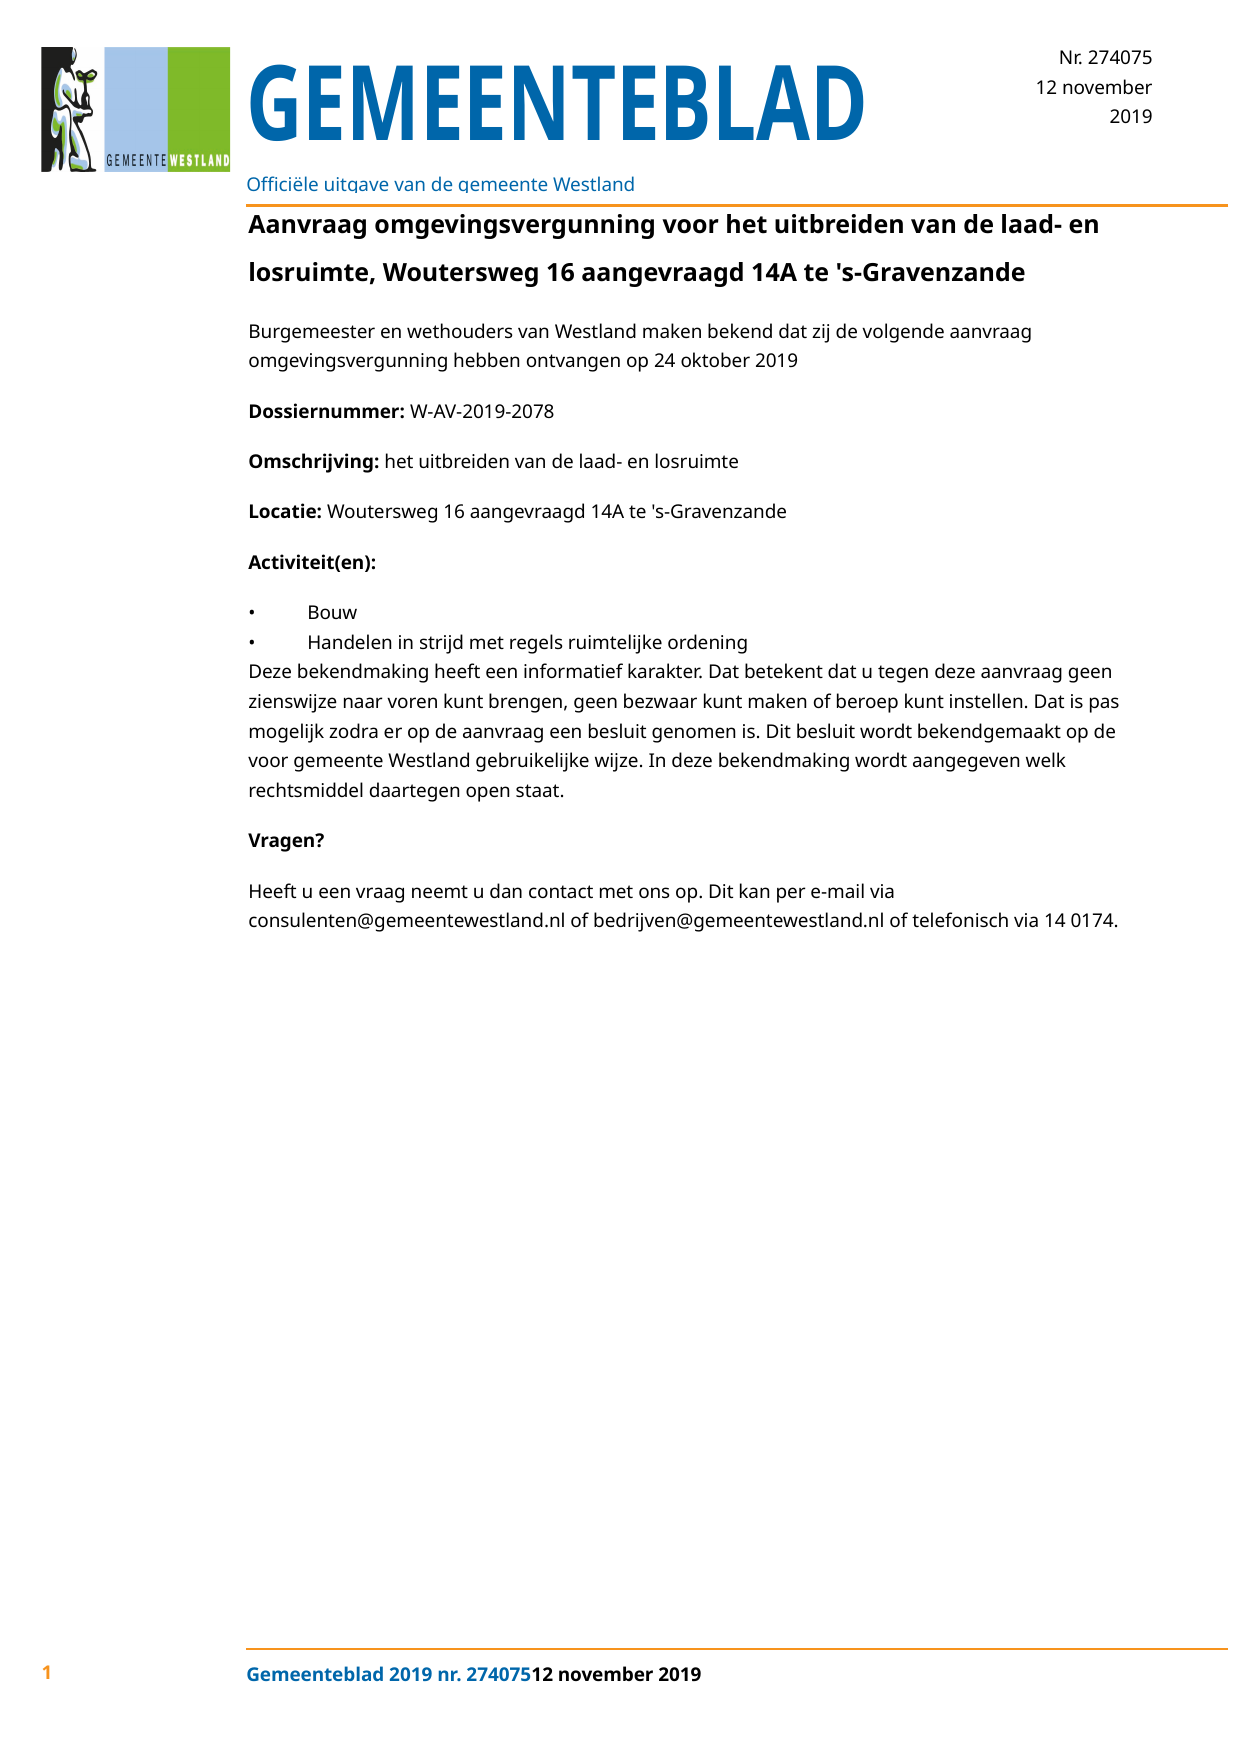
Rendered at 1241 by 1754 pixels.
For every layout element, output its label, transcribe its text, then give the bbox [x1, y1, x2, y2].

text Heeft u een vraag neemt u dan contact met ons op. Dit kan per e-mail via consulenten@gemeentewestland.nl of bedrijven@gemeentewestland.nl of telefonisch via 14 0174. [248, 878, 1152, 933]
text Activiteit(en): [248, 549, 1152, 575]
picture [41, 47, 231, 172]
text Vragen? [248, 827, 1152, 853]
text Omschrijving: het uitbreiden van de laad- en losruimte [248, 448, 1152, 474]
text Burgemeester en wethouders van Westland maken bekend dat zij de volgende aanvraag omgevingsvergunning hebben ontvangen op 24 oktober 2019 [248, 318, 1152, 373]
text Dossiernummer: W-AV-2019-2078 [248, 398, 1152, 424]
text Deze bekendmaking heeft een informatief karakter. Dat betekent dat u tegen deze aanvraag geen zienswijze naar voren kunt brengen, geen bezwaar kunt maken of beroep kunt instellen. Dat is pas mogelijk zodra er op de aanvraag een besluit genomen is. Dit besluit wordt bekendgemaakt op de voor gemeente Westland gebruikelijke wijze. In deze bekendmaking wordt aangegeven welk rechtsmiddel daartegen open staat. [248, 659, 1152, 803]
text Locatie: Woutersweg 16 aangevraagd 14A te 's-Gravenzande [248, 499, 1152, 524]
text Aanvraag omgevingsvergunning voor het uitbreiden van de laad- en losruimte, Woutersweg 16 aangevraagd 14A te 's-Gravenzande [248, 207, 1152, 288]
list Bouw [248, 599, 1152, 625]
list Handelen in strijd met regels ruimtelijke ordening [248, 629, 1152, 655]
